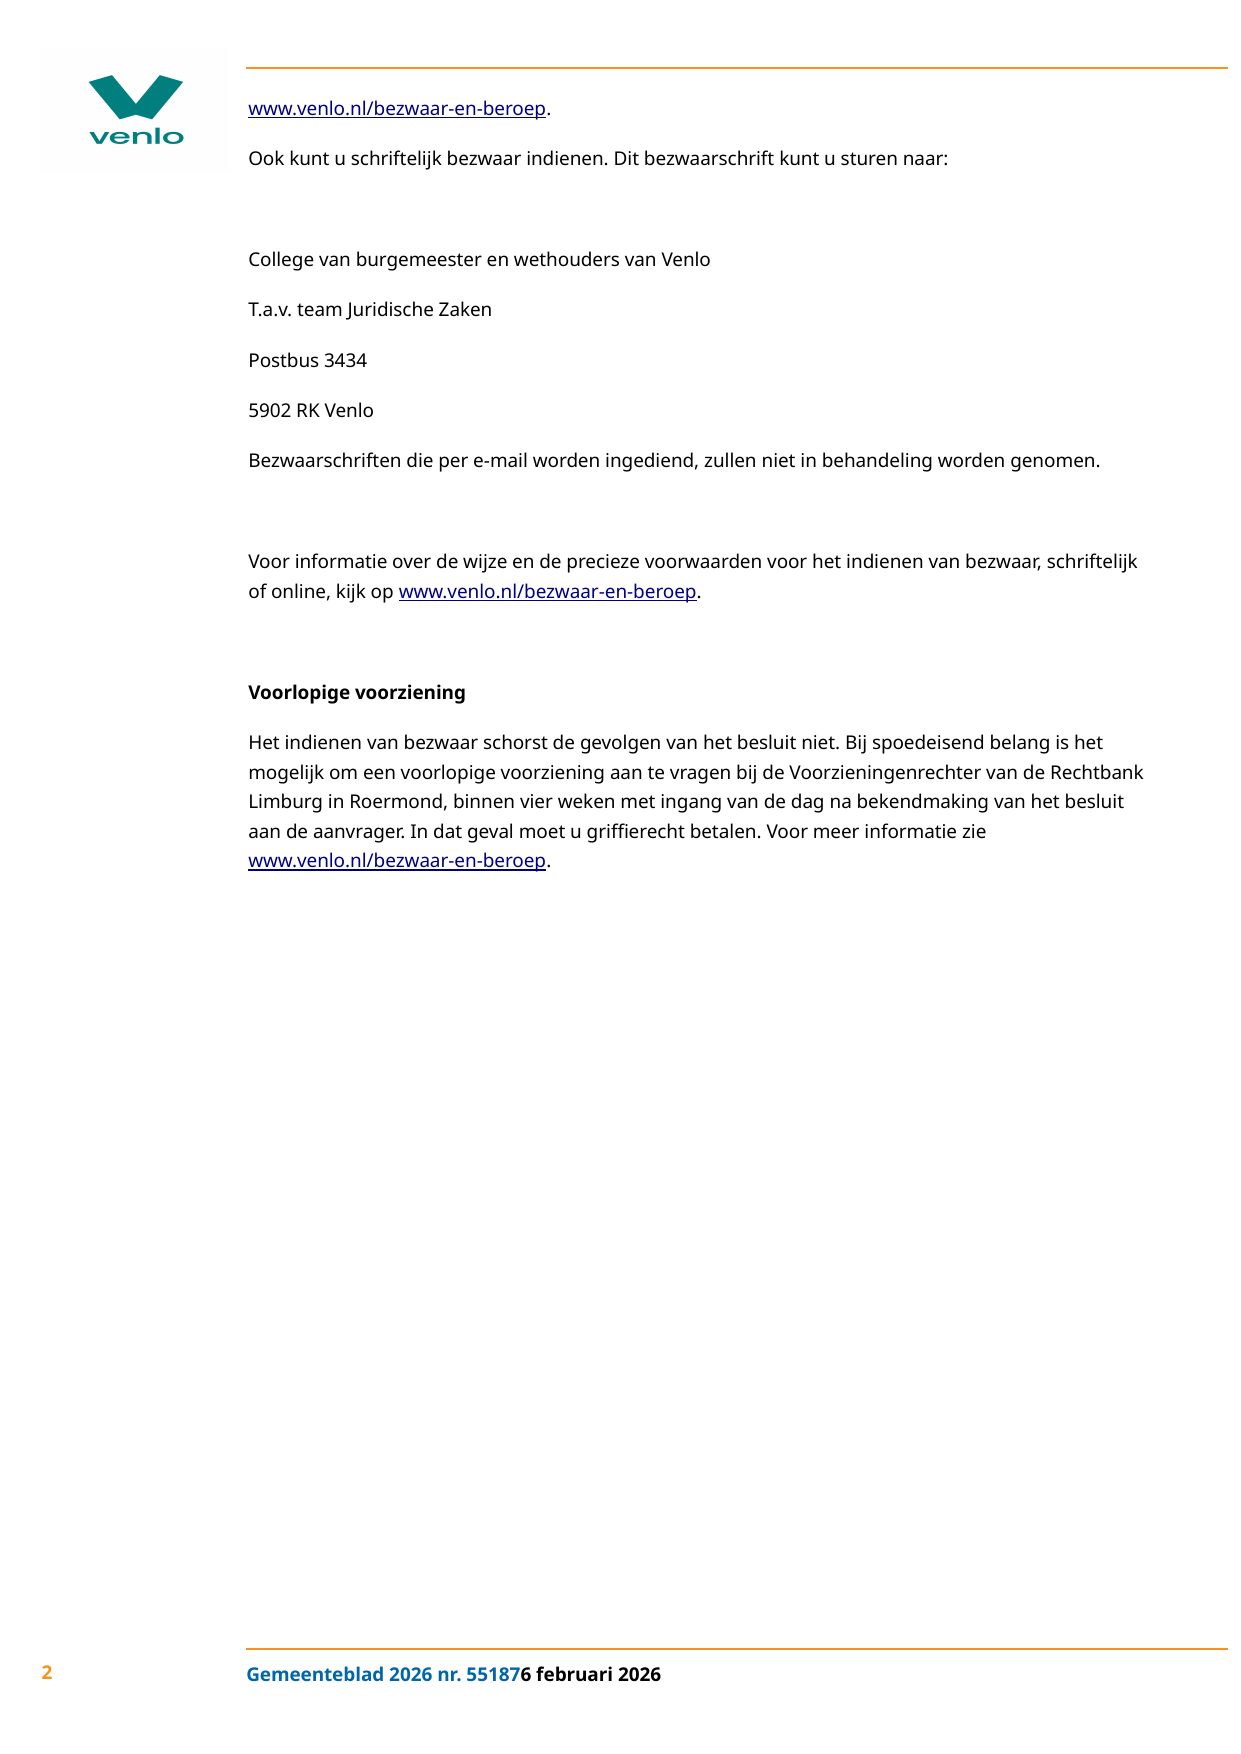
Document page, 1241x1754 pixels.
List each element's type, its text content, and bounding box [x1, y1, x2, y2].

text Postbus 3434 [248, 347, 1152, 373]
picture [41, 47, 231, 172]
text Bezwaarschriften die per e-mail worden ingediend, zullen niet in behandeling worden genomen. [248, 448, 1152, 473]
text College van burgemeester en wethouders van Venlo [248, 246, 1152, 272]
text Voor informatie over de wijze en de precieze voorwaarden voor het indienen van bezwaar, schriftelijk of online, kijk op www.venlo.nl/bezwaar-en-beroep. [248, 548, 1152, 604]
text www.venlo.nl/bezwaar-en-beroep. [248, 95, 1152, 121]
text Voorlopige voorziening [248, 679, 1152, 705]
text Ook kunt u schriftelijk bezwaar indienen. Dit bezwaarschrift kunt u sturen naar: [248, 145, 1152, 171]
text Het indienen van bezwaar schorst de gevolgen van het besluit niet. Bij spoedeisend belang is het mogelijk om een voorlopige voorziening aan te vragen bij de Voorzieningenrechter van de Rechtbank Limburg in Roermond, binnen vier weken met ingang van de dag na bekendmaking van het besluit aan de aanvrager. In dat geval moet u griffierecht betalen. Voor meer informatie zie www.venlo.nl/bezwaar-en-beroep. [248, 729, 1152, 873]
text T.a.v. team Juridische Zaken [248, 296, 1152, 322]
text 5902 RK Venlo [248, 397, 1152, 423]
